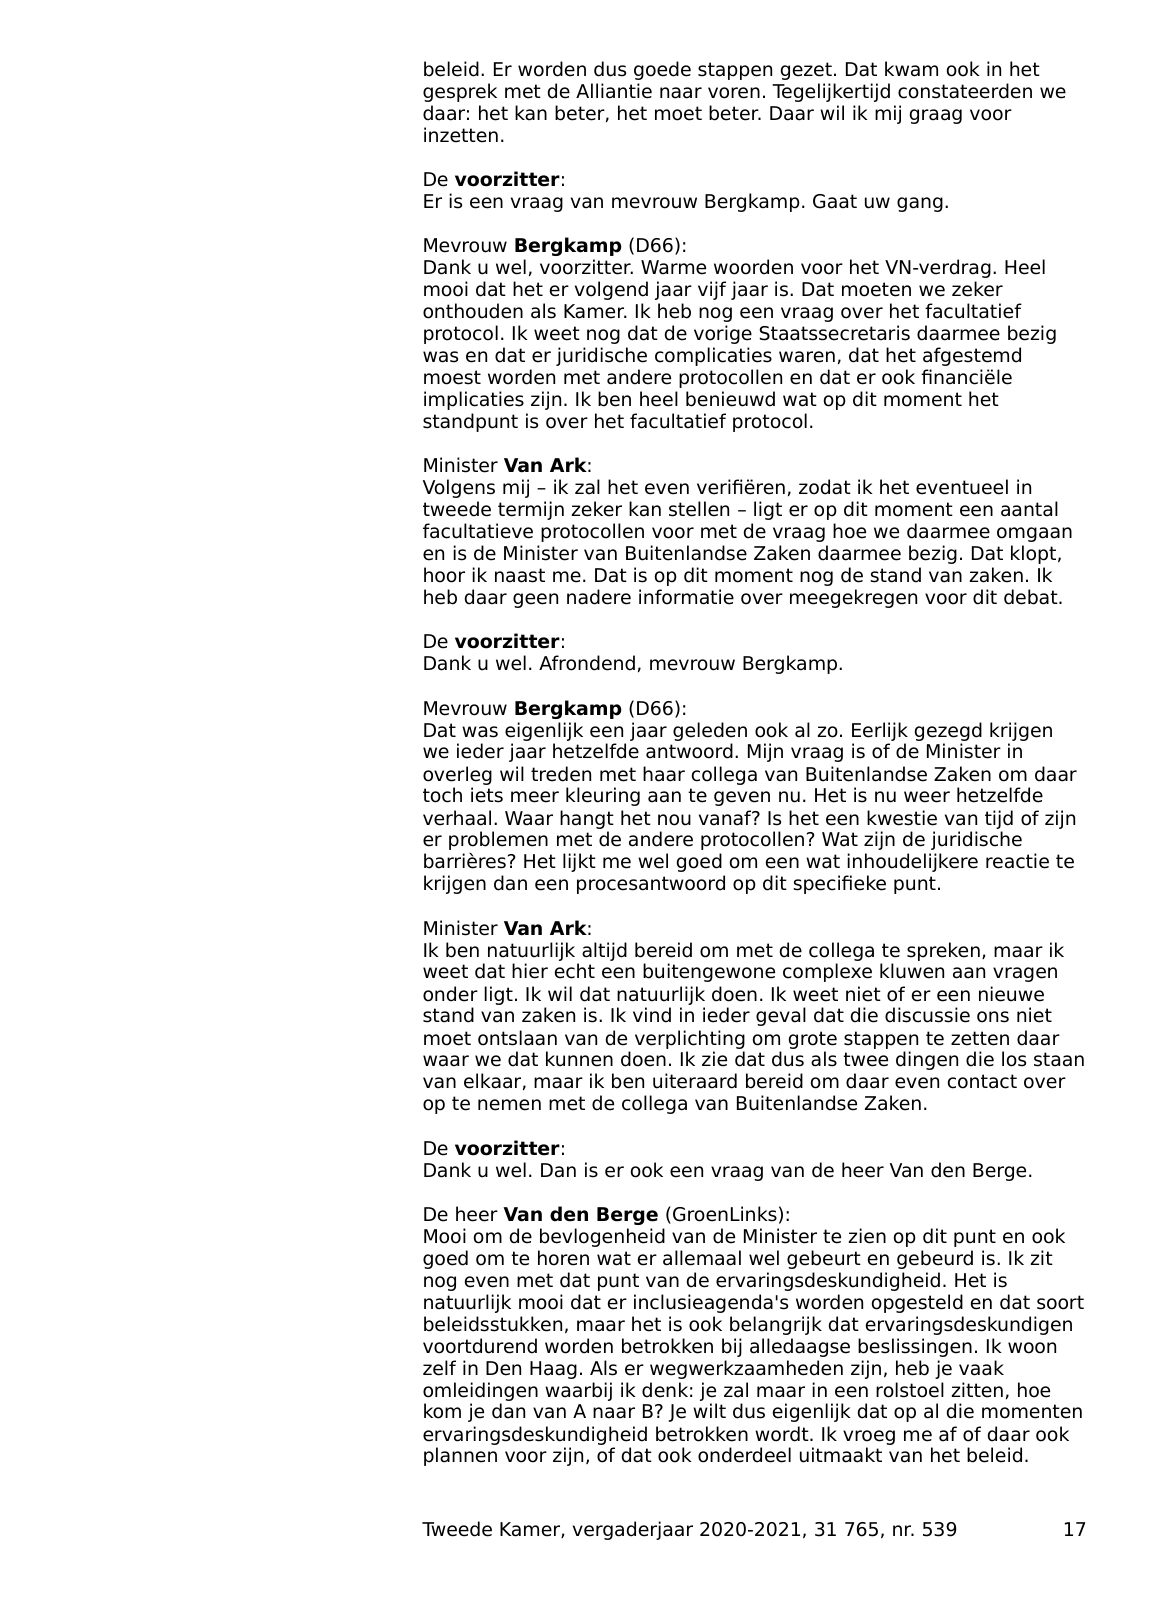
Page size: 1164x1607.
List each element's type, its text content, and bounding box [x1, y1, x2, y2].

text Dank u wel. Dan is er ook een vraag van de heer Van den Berge. [422, 1159, 1087, 1181]
text Dat was eigenlijk een jaar geleden ook al zo. Eerlijk gezegd krijgen we ieder jaar hetzelfde antwoord. Mijn vraag is of de Minister in overleg wil treden met haar collega van Buitenlandse Zaken om daar toch iets meer kleuring aan te geven nu. Het is nu weer hetzelfde verhaal. Waar hangt het nou vanaf? Is het een kwestie van tijd of zijn er problemen met de andere protocollen? Wat zijn de juridische barrières? Het lijkt me wel goed om een wat inhoudelijkere reactie te krijgen dan een procesantwoord op dit specifieke punt. [422, 719, 1087, 895]
text Ik ben natuurlijk altijd bereid om met de collega te spreken, maar ik weet dat hier echt een buitengewone complexe kluwen aan vragen onder ligt. Ik wil dat natuurlijk doen. Ik weet niet of er een nieuwe stand van zaken is. Ik vind in ieder geval dat die discussie ons niet moet ontslaan van de verplichting om grote stappen te zetten daar waar we dat kunnen doen. Ik zie dat dus als twee dingen die los staan van elkaar, maar ik ben uiteraard bereid om daar even contact over op te nemen met de collega van Buitenlandse Zaken. [422, 939, 1087, 1115]
text Mevrouw Bergkamp (D66): [422, 697, 1087, 719]
text Volgens mij – ik zal het even verifiëren, zodat ik het eventueel in tweede termijn zeker kan stellen – ligt er op dit moment een aantal facultatieve protocollen voor met de vraag hoe we daarmee omgaan en is de Minister van Buitenlandse Zaken daarmee bezig. Dat klopt, hoor ik naast me. Dat is op dit moment nog de stand van zaken. Ik heb daar geen nadere informatie over meegekregen voor dit debat. [422, 477, 1087, 609]
text Er is een vraag van mevrouw Bergkamp. Gaat uw gang. [422, 191, 1087, 213]
text Minister Van Ark: [422, 455, 1087, 477]
text De heer Van den Berge (GroenLinks): [422, 1204, 1087, 1226]
text Mooi om de bevlogenheid van de Minister te zien op dit punt en ook goed om te horen wat er allemaal wel gebeurt en gebeurd is. Ik zit nog even met dat punt van de ervaringsdeskundigheid. Het is natuurlijk mooi dat er inclusieagenda's worden opgesteld en dat soort beleidsstukken, maar het is ook belangrijk dat ervaringsdeskundigen voortdurend worden betrokken bij alledaagse beslissingen. Ik woon zelf in Den Haag. Als er wegwerkzaamheden zijn, heb je vaak omleidingen waarbij ik denk: je zal maar in een rolstoel zitten, hoe kom je dan van A naar B? Je wilt dus eigenlijk dat op al die momenten ervaringsdeskundigheid betrokken wordt. Ik vroeg me af of daar ook plannen voor zijn, of dat ook onderdeel uitmaakt van het beleid. [422, 1226, 1087, 1467]
text beleid. Er worden dus goede stappen gezet. Dat kwam ook in het gesprek met de Alliantie naar voren. Tegelijkertijd constateerden we daar: het kan beter, het moet beter. Daar wil ik mij graag voor inzetten. [422, 59, 1087, 147]
text Dank u wel, voorzitter. Warme woorden voor het VN-verdrag. Heel mooi dat het er volgend jaar vijf jaar is. Dat moeten we zeker onthouden als Kamer. Ik heb nog een vraag over het facultatief protocol. Ik weet nog dat de vorige Staatssecretaris daarmee bezig was en dat er juridische complicaties waren, dat het afgestemd moest worden met andere protocollen en dat er ook financiële implicaties zijn. Ik ben heel benieuwd wat op dit moment het standpunt is over het facultatief protocol. [422, 257, 1087, 433]
text De voorzitter: [422, 169, 1087, 191]
text Minister Van Ark: [422, 917, 1087, 939]
text Dank u wel. Afrondend, mevrouw Bergkamp. [422, 653, 1087, 675]
text Mevrouw Bergkamp (D66): [422, 235, 1087, 257]
text De voorzitter: [422, 631, 1087, 653]
text De voorzitter: [422, 1137, 1087, 1159]
